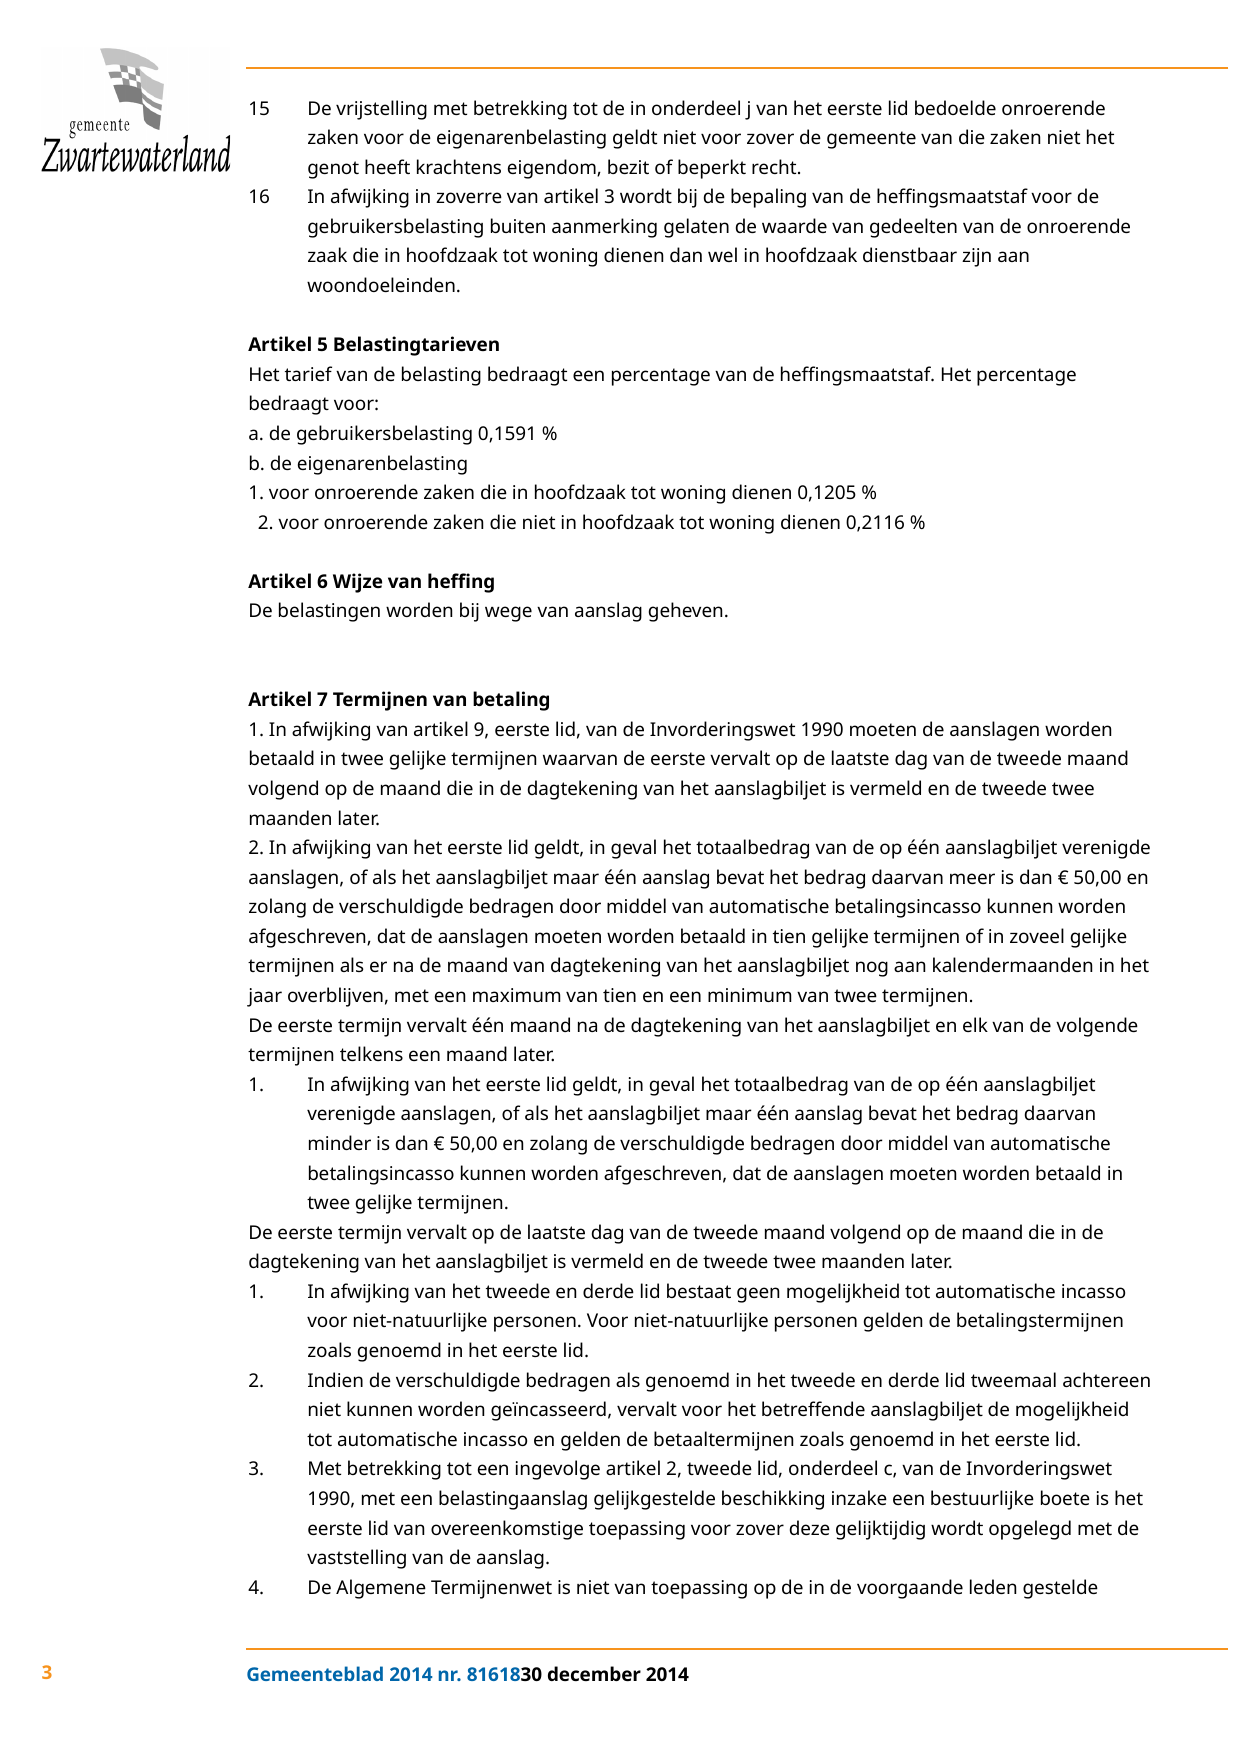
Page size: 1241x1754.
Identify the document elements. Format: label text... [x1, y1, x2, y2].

text De belastingen worden bij wege van aanslag geheven. [248, 598, 1152, 623]
text Het tarief van de belasting bedraagt een percentage van de heffingsmaatstaf. Het percentage bedraagt voor: [248, 361, 1152, 416]
text De eerste termijn vervalt één maand na de dagtekening van het aanslagbiljet en elk van de volgende termijnen telkens een maand later. [248, 1012, 1152, 1067]
list De vrijstelling met betrekking tot de in onderdeel j van het eerste lid bedoelde onroerende zaken voor de eigenarenbelasting geldt niet voor zover de gemeente van die zaken niet het genot heeft krachtens eigendom, bezit of beperkt recht. [248, 95, 1152, 180]
text 2. In afwijking van het eerste lid geldt, in geval het totaalbedrag van de op één aanslagbiljet verenigde aanslagen, of als het aanslagbiljet maar één aanslag bevat het bedrag daarvan meer is dan € 50,00 en zolang de verschuldigde bedragen door middel van automatische betalingsincasso kunnen worden afgeschreven, dat de aanslagen moeten worden betaald in tien gelijke termijnen of in zoveel gelijke termijnen als er na de maand van dagtekening van het aanslagbiljet nog aan kalendermaanden in het jaar overblijven, met een maximum van tien en een minimum van twee termijnen. [248, 834, 1152, 1008]
list De Algemene Termijnenwet is niet van toepassing op de in de voorgaande leden gestelde [248, 1574, 1152, 1600]
list Met betrekking tot een ingevolge artikel 2, tweede lid, onderdeel c, van de Invorderingswet 1990, met een belastingaanslag gelijkgestelde beschikking inzake een bestuurlijke boete is het eerste lid van overeenkomstige toepassing voor zover deze gelijktijdig wordt opgelegd met de vaststelling van de aanslag. [248, 1456, 1152, 1570]
text Artikel 7 Termijnen van betaling [248, 686, 1152, 712]
text b. de eigenarenbelasting [248, 450, 1152, 476]
list In afwijking van het eerste lid geldt, in geval het totaalbedrag van de op één aanslagbiljet verenigde aanslagen, of als het aanslagbiljet maar één aanslag bevat het bedrag daarvan minder is dan € 50,00 en zolang de verschuldigde bedragen door middel van automatische betalingsincasso kunnen worden afgeschreven, dat de aanslagen moeten worden betaald in twee gelijke termijnen. [248, 1071, 1152, 1215]
list In afwijking van het tweede en derde lid bestaat geen mogelijkheid tot automatische incasso voor niet-natuurlijke personen. Voor niet-natuurlijke personen gelden de betalingstermijnen zoals genoemd in het eerste lid. [248, 1278, 1152, 1363]
picture [41, 47, 231, 172]
list Indien de verschuldigde bedragen als genoemd in het tweede en derde lid tweemaal achtereen niet kunnen worden geïncasseerd, vervalt voor het betreffende aanslagbiljet de mogelijkheid tot automatische incasso en gelden de betaaltermijnen zoals genoemd in het eerste lid. [248, 1367, 1152, 1452]
list In afwijking in zoverre van artikel 3 wordt bij de bepaling van de heffingsmaatstaf voor de gebruikersbelasting buiten aanmerking gelaten de waarde van gedeelten van de onroerende zaak die in hoofdzaak tot woning dienen dan wel in hoofdzaak dienstbaar zijn aan woondoeleinden. [248, 183, 1152, 298]
text a. de gebruikersbelasting 0,1591 % [248, 420, 1152, 446]
text 1. voor onroerende zaken die in hoofdzaak tot woning dienen 0,1205 % [248, 479, 1152, 505]
text Artikel 5 Belastingtarieven [248, 331, 1152, 357]
text 1. In afwijking van artikel 9, eerste lid, van de Invorderingswet 1990 moeten de aanslagen worden betaald in twee gelijke termijnen waarvan de eerste vervalt op de laatste dag van de tweede maand volgend op de maand die in de dagtekening van het aanslagbiljet is vermeld en de tweede twee maanden later. [248, 716, 1152, 831]
text 2. voor onroerende zaken die niet in hoofdzaak tot woning dienen 0,2116 % [248, 509, 1152, 535]
text De eerste termijn vervalt op de laatste dag van de tweede maand volgend op de maand die in de dagtekening van het aanslagbiljet is vermeld en de tweede twee maanden later. [248, 1219, 1152, 1274]
text Artikel 6 Wijze van heffing [248, 568, 1152, 594]
